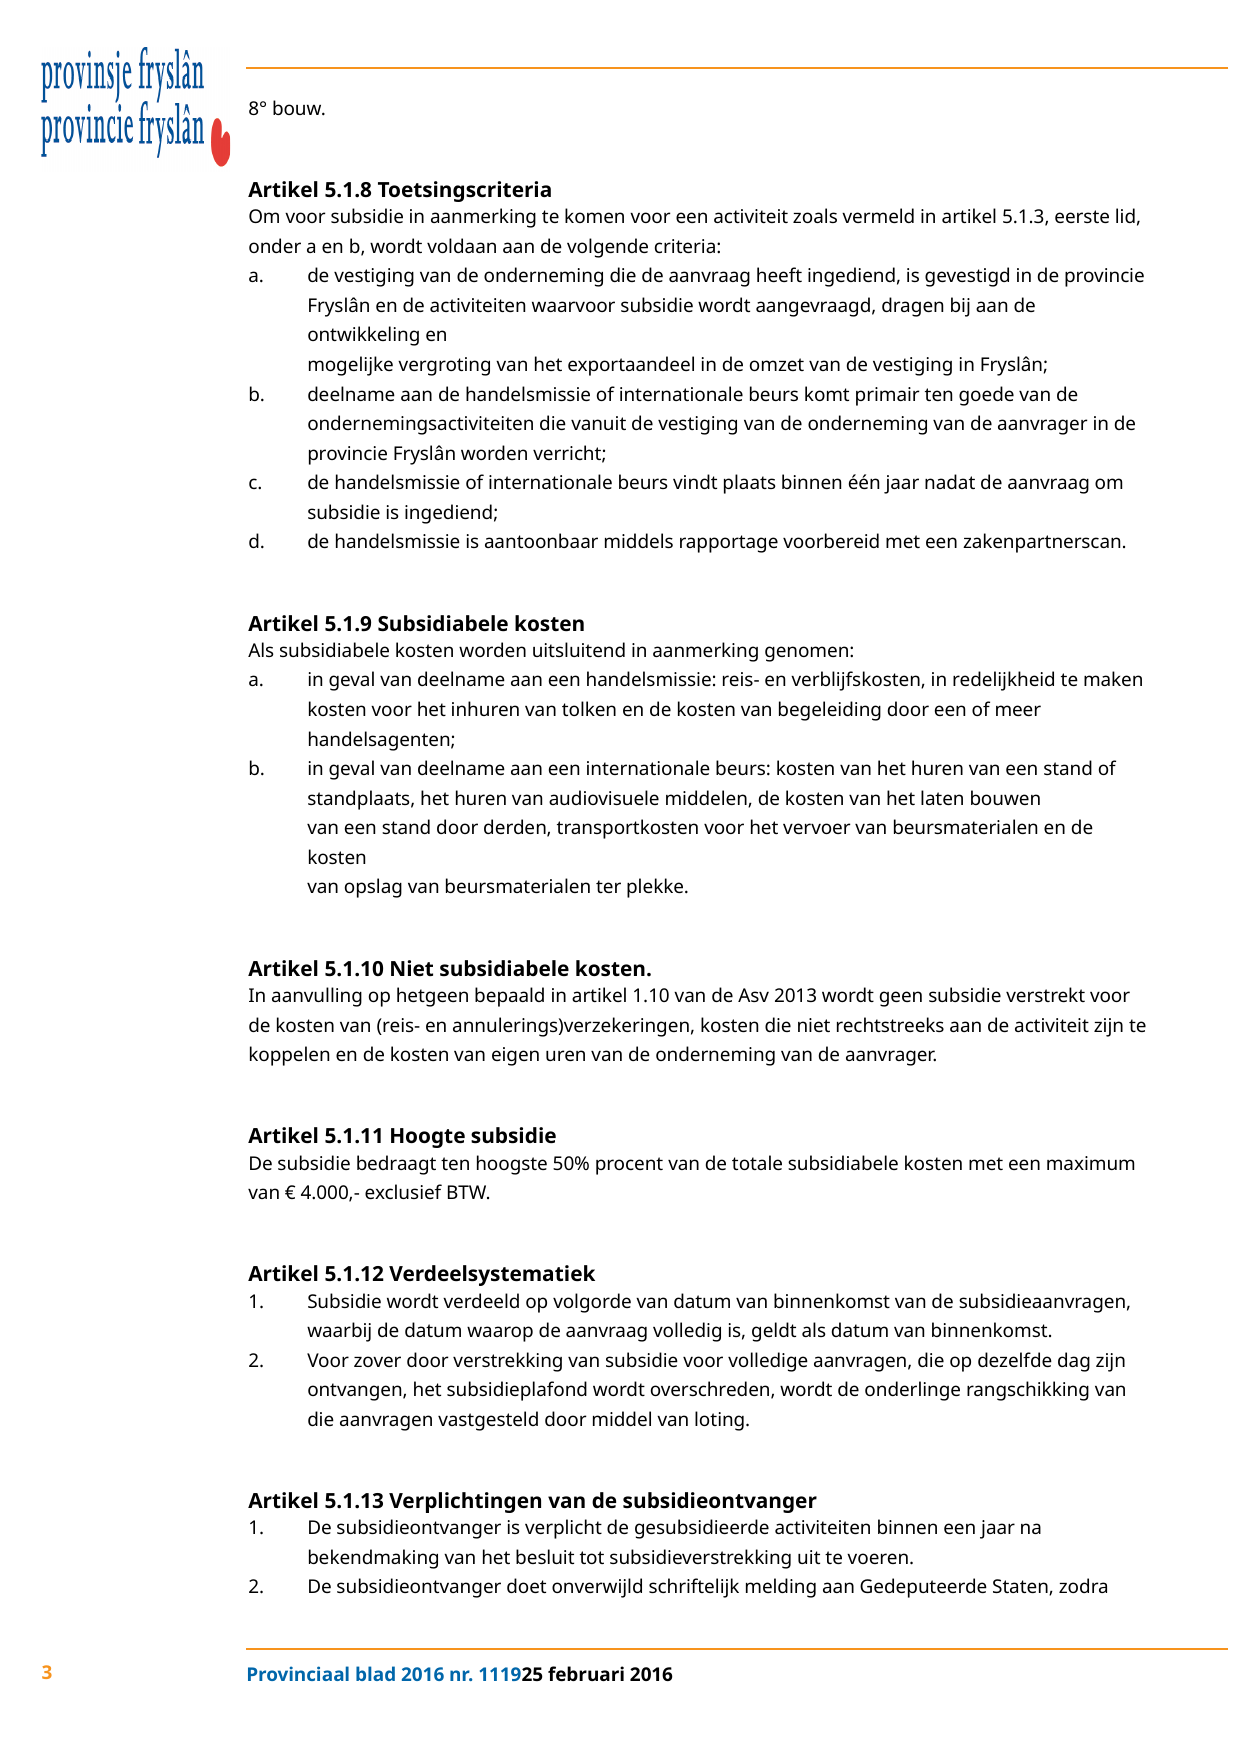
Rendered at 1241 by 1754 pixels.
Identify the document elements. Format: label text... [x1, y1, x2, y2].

text De subsidie bedraagt ten hoogste 50% procent van de totale subsidiabele kosten met een maximum van € 4.000,- exclusief BTW. [248, 1150, 1152, 1205]
list de handelsmissie of internationale beurs vindt plaats binnen één jaar nadat de aanvraag om [248, 469, 1152, 495]
list van een stand door derden, transportkosten voor het vervoer van beursmaterialen en de kosten [248, 814, 1152, 870]
text Als subsidiabele kosten worden uitsluitend in aanmerking genomen: [248, 637, 1152, 663]
text Artikel 5.1.10 Niet subsidiabele kosten. [248, 954, 1152, 982]
list standplaats, het huren van audiovisuele middelen, de kosten van het laten bouwen [248, 785, 1152, 811]
picture [41, 47, 231, 172]
list deelname aan de handelsmissie of internationale beurs komt primair ten goede van de [248, 381, 1152, 406]
list van opslag van beursmaterialen ter plekke. [248, 874, 1152, 899]
list Fryslân en de activiteiten waarvoor subsidie wordt aangevraagd, dragen bij aan de ontwikkeling en [248, 292, 1152, 347]
list ondernemingsactiviteiten die vanuit de vestiging van de onderneming van de aanvrager in de [248, 410, 1152, 436]
list Voor zover door verstrekking van subsidie voor volledige aanvragen, die op dezelfde dag zijn ontvangen, het subsidieplafond wordt overschreden, wordt de onderlinge rangschikking van die aanvragen vastgesteld door middel van loting. [248, 1347, 1152, 1432]
list de handelsmissie is aantoonbaar middels rapportage voorbereid met een zakenpartnerscan. [248, 529, 1152, 554]
list subsidie is ingediend; [248, 499, 1152, 525]
text Artikel 5.1.11 Hoogte subsidie [248, 1121, 1152, 1150]
text Om voor subsidie in aanmerking te komen voor een activiteit zoals vermeld in artikel 5.1.3, eerste lid, onder a en b, wordt voldaan aan de volgende criteria: [248, 203, 1152, 258]
list De subsidieontvanger is verplicht de gesubsidieerde activiteiten binnen een jaar na bekendmaking van het besluit tot subsidieverstrekking uit te voeren. [248, 1514, 1152, 1570]
list Subsidie wordt verdeeld op volgorde van datum van binnenkomst van de subsidieaanvragen, waarbij de datum waarop de aanvraag volledig is, geldt als datum van binnenkomst. [248, 1288, 1152, 1343]
list mogelijke vergroting van het exportaandeel in de omzet van de vestiging in Fryslân; [248, 351, 1152, 377]
list in geval van deelname aan een internationale beurs: kosten van het huren van een stand of [248, 755, 1152, 781]
list De subsidieontvanger doet onverwijld schriftelijk melding aan Gedeputeerde Staten, zodra [248, 1574, 1152, 1599]
list in geval van deelname aan een handelsmissie: reis- en verblijfskosten, in redelijkheid te maken [248, 667, 1152, 692]
text Artikel 5.1.9 Subsidiabele kosten [248, 609, 1152, 637]
list handelsagenten; [248, 726, 1152, 752]
list provincie Fryslân worden verricht; [248, 440, 1152, 466]
list de vestiging van de onderneming die de aanvraag heeft ingediend, is gevestigd in de provincie [248, 262, 1152, 288]
text In aanvulling op hetgeen bepaald in artikel 1.10 van de Asv 2013 wordt geen subsidie verstrekt voor de kosten van (reis- en annulerings)verzekeringen, kosten die niet rechtstreeks aan de activiteit zijn te koppelen en de kosten van eigen uren van de onderneming van de aanvrager. [248, 982, 1152, 1067]
text Artikel 5.1.13 Verplichtingen van de subsidieontvanger [248, 1486, 1152, 1514]
list kosten voor het inhuren van tolken en de kosten van begeleiding door een of meer [248, 696, 1152, 722]
text Artikel 5.1.12 Verdeelsystematiek [248, 1259, 1152, 1288]
text 8° bouw. [248, 95, 1152, 121]
text Artikel 5.1.8 Toetsingscriteria [248, 175, 1152, 203]
